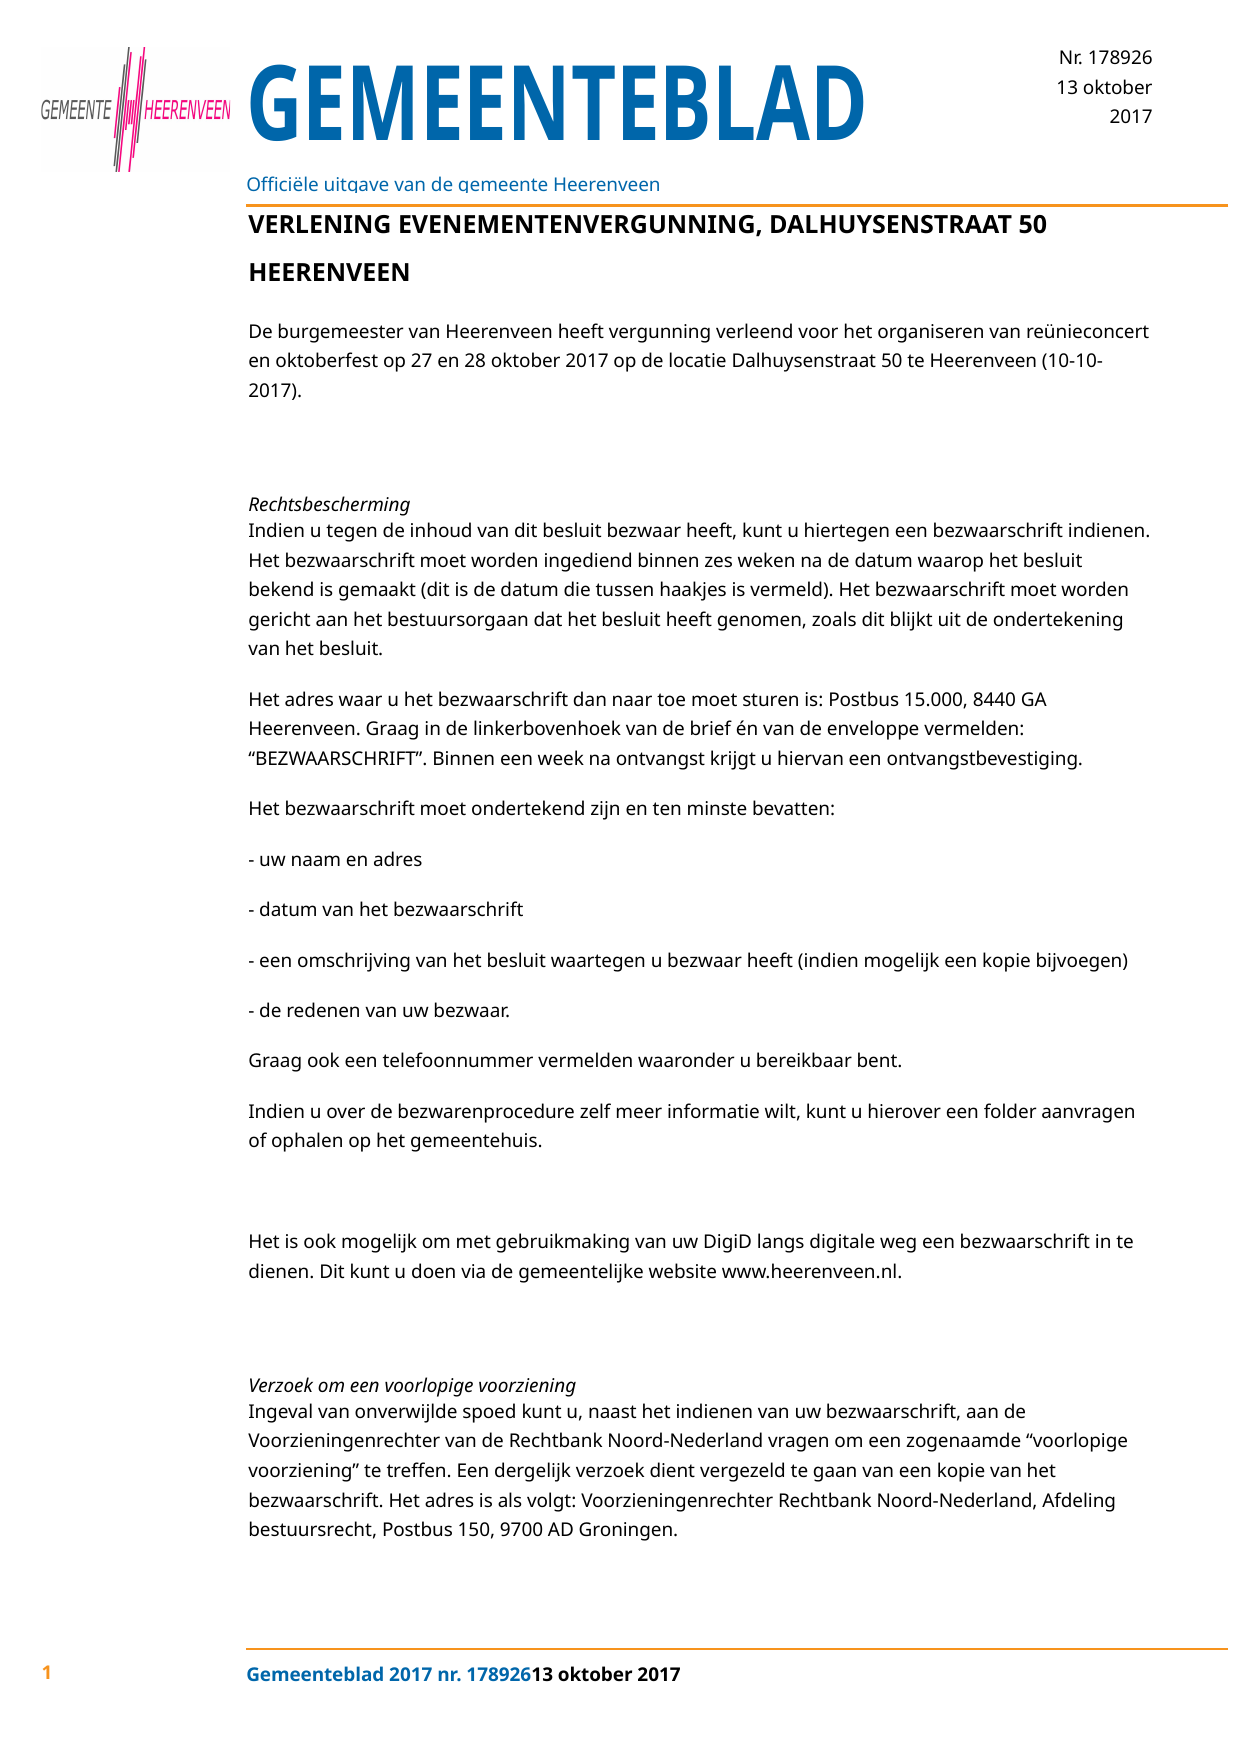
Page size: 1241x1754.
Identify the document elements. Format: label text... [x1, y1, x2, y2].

text Ingeval van onverwijlde spoed kunt u, naast het indienen van uw bezwaarschrift, aan de Voorzieningenrechter van de Rechtbank Noord-Nederland vragen om een zogenaamde “voorlopige voorziening” te treffen. Een dergelijk verzoek dient vergezeld te gaan van een kopie van het bezwaarschrift. Het adres is als volgt: Voorzieningenrechter Rechtbank Noord-Nederland, Afdeling bestuursrecht, Postbus 150, 9700 AD Groningen. [248, 1398, 1152, 1542]
text Het adres waar u het bezwaarschrift dan naar toe moet sturen is: Postbus 15.000, 8440 GA Heerenveen. Graag in de linkerbovenhoek van de brief én van de enveloppe vermelden: “BEZWAARSCHRIFT”. Binnen een week na ontvangst krijgt u hiervan een ontvangstbevestiging. [248, 686, 1152, 771]
text - datum van het bezwaarschrift [248, 896, 1152, 922]
text - een omschrijving van het besluit waartegen u bezwaar heeft (indien mogelijk een kopie bijvoegen) [248, 947, 1152, 972]
text VERLENING EVENEMENTENVERGUNNING, DALHUYSENSTRAAT 50 HEERENVEEN [248, 207, 1152, 288]
text Verzoek om een voorlopige voorziening [248, 1372, 1152, 1398]
text Het is ook mogelijk om met gebruikmaking van uw DigiD langs digitale weg een bezwaarschrift in te dienen. Dit kunt u doen via de gemeentelijke website www.heerenveen.nl. [248, 1228, 1152, 1284]
picture [41, 47, 231, 172]
text Het bezwaarschrift moet ondertekend zijn en ten minste bevatten: [248, 796, 1152, 821]
text Indien u tegen de inhoud van dit besluit bezwaar heeft, kunt u hiertegen een bezwaarschrift indienen. Het bezwaarschrift moet worden ingediend binnen zes weken na de datum waarop het besluit bekend is gemaakt (dit is de datum die tussen haakjes is vermeld). Het bezwaarschrift moet worden gericht aan het bestuursorgaan dat het besluit heeft genomen, zoals dit blijkt uit de ondertekening van het besluit. [248, 517, 1152, 661]
text - uw naam en adres [248, 846, 1152, 872]
text Indien u over de bezwarenprocedure zelf meer informatie wilt, kunt u hierover een folder aanvragen of ophalen op het gemeentehuis. [248, 1098, 1152, 1153]
text De burgemeester van Heerenveen heeft vergunning verleend voor het organiseren van reünieconcert en oktoberfest op 27 en 28 oktober 2017 op de locatie Dalhuysenstraat 50 te Heerenveen (10-10-2017). [248, 318, 1152, 403]
text - de redenen van uw bezwaar. [248, 997, 1152, 1023]
text Graag ook een telefoonnummer vermelden waaronder u bereikbaar bent. [248, 1048, 1152, 1073]
text Rechtsbescherming [248, 491, 1152, 517]
